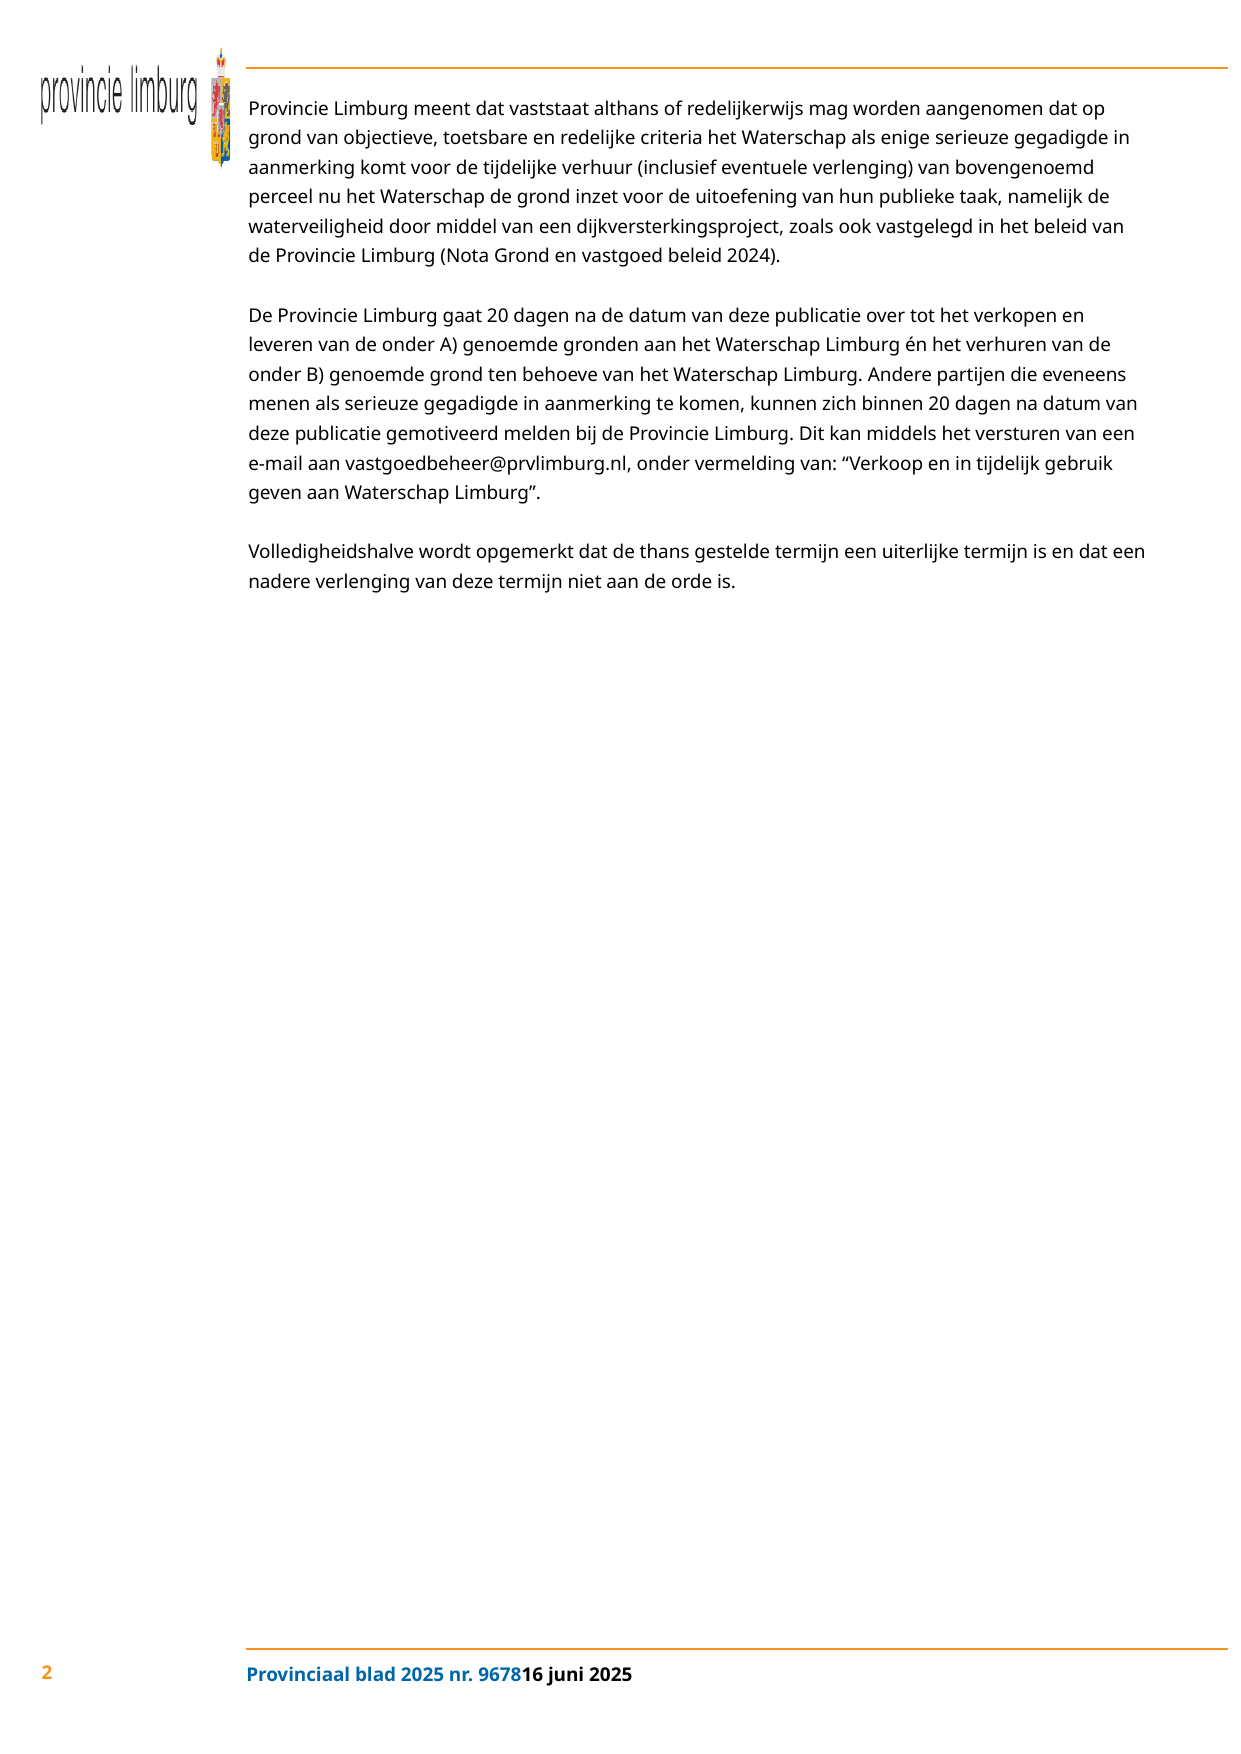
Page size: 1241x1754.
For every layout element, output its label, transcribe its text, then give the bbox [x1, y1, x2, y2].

text De Provincie Limburg gaat 20 dagen na de datum van deze publicatie over tot het verkopen en leveren van de onder A) genoemde gronden aan het Waterschap Limburg én het verhuren van de onder B) genoemde grond ten behoeve van het Waterschap Limburg. Andere partijen die eveneens menen als serieuze gegadigde in aanmerking te komen, kunnen zich binnen 20 dagen na datum van deze publicatie gemotiveerd melden bij de Provincie Limburg. Dit kan middels het versturen van een e-mail aan vastgoedbeheer@prvlimburg.nl, onder vermelding van: “Verkoop en in tijdelijk gebruik geven aan Waterschap Limburg”. [248, 302, 1152, 505]
text Volledigheidshalve wordt opgemerkt dat de thans gestelde termijn een uiterlijke termijn is en dat een nadere verlenging van deze termijn niet aan de orde is. [248, 538, 1152, 594]
text Provincie Limburg meent dat vaststaat althans of redelijkerwijs mag worden aangenomen dat op grond van objectieve, toetsbare en redelijke criteria het Waterschap als enige serieuze gegadigde in aanmerking komt voor de tijdelijke verhuur (inclusief eventuele verlenging) van bovengenoemd perceel nu het Waterschap de grond inzet voor de uitoefening van hun publieke taak, namelijk de waterveiligheid door middel van een dijkversterkingsproject, zoals ook vastgelegd in het beleid van de Provincie Limburg (Nota Grond en vastgoed beleid 2024). [248, 95, 1152, 268]
picture [41, 47, 231, 172]
